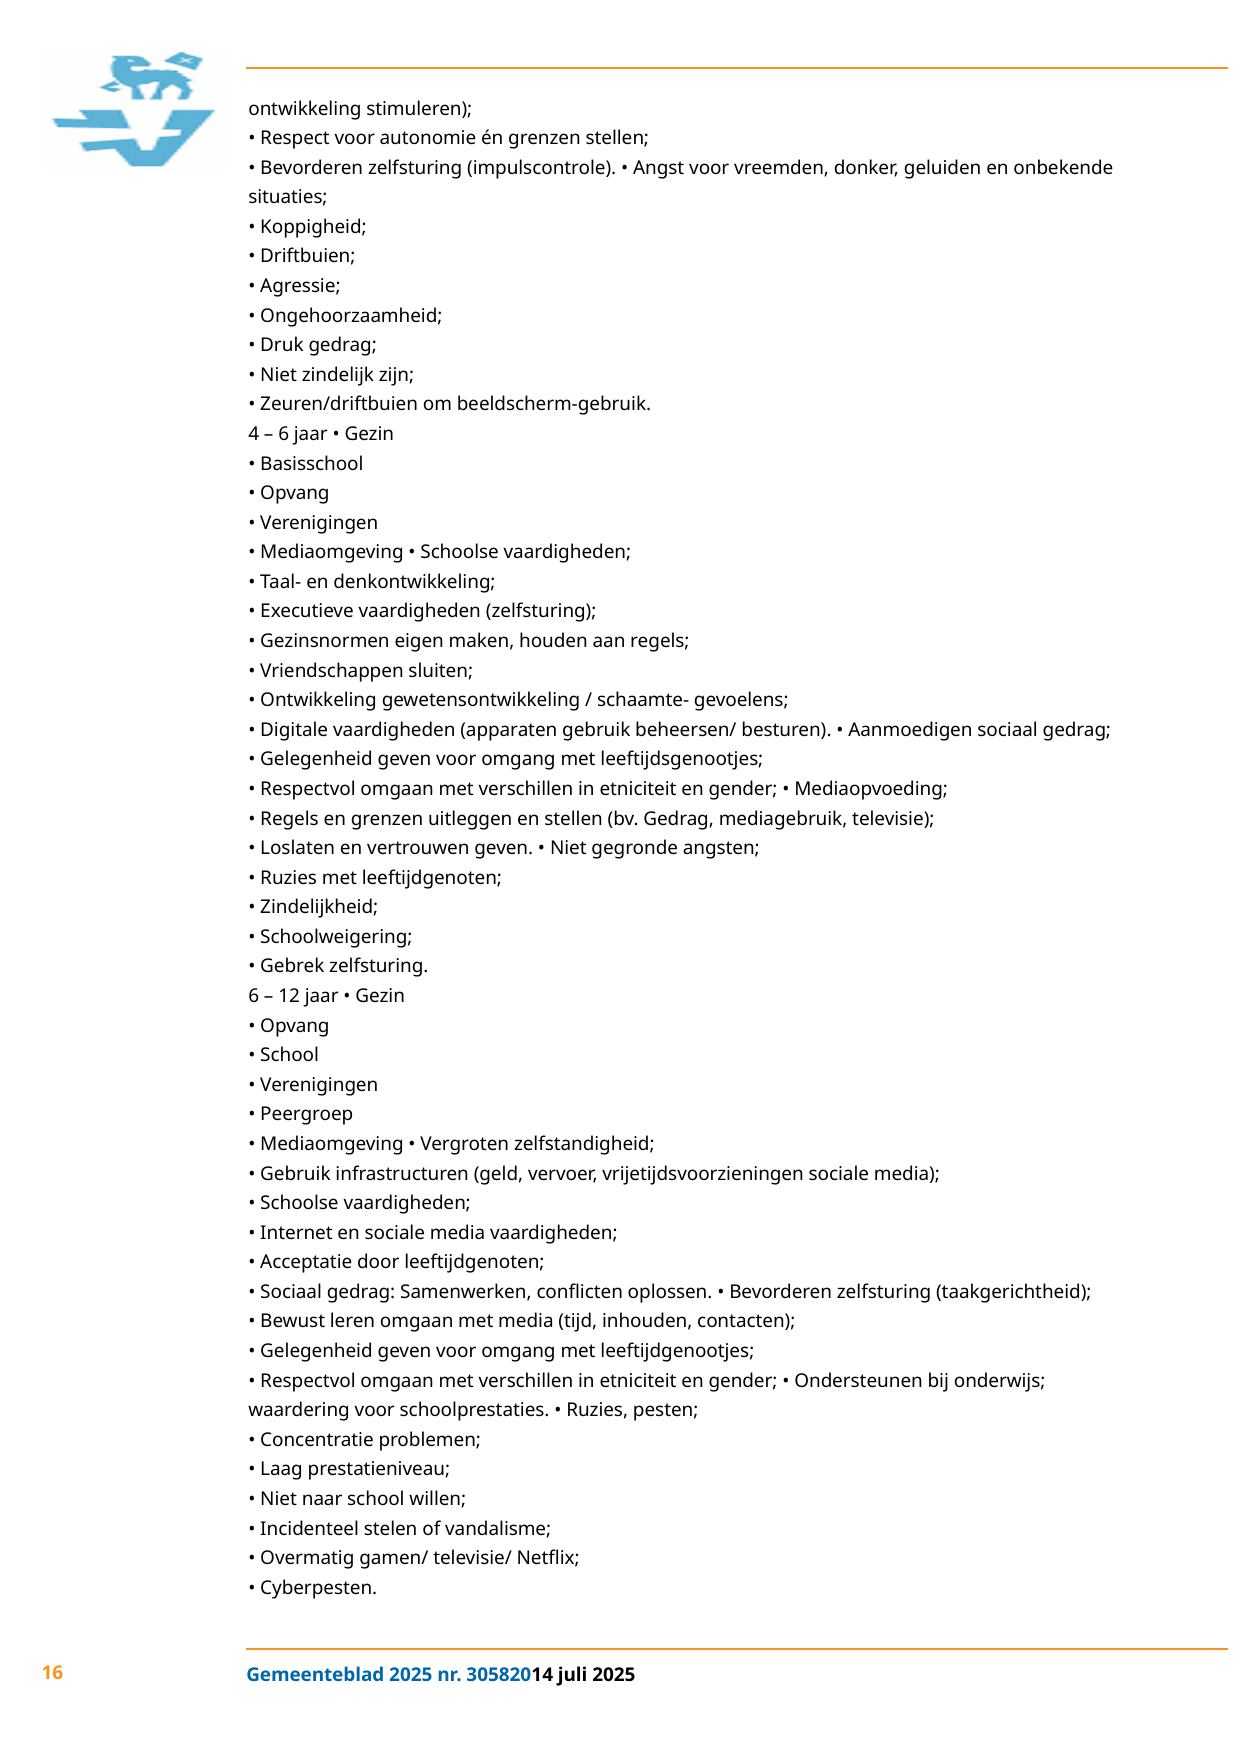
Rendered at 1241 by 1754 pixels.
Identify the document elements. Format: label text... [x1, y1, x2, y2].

text • Cyberpesten. [248, 1574, 1152, 1600]
text • Opvang [248, 1012, 1152, 1038]
text • Vriendschappen sluiten; [248, 657, 1152, 683]
text • Taal- en denkontwikkeling; [248, 568, 1152, 594]
text • Basisschool [248, 450, 1152, 476]
text • Peergroep [248, 1101, 1152, 1126]
text 4 – 6 jaar • Gezin [248, 420, 1152, 446]
text • Mediaomgeving • Vergroten zelfstandigheid; [248, 1130, 1152, 1156]
text • Laag prestatieniveau; [248, 1456, 1152, 1481]
text • Ontwikkeling gewetensontwikkeling / schaamte- gevoelens; [248, 686, 1152, 712]
text • School [248, 1041, 1152, 1067]
text • Incidenteel stelen of vandalisme; [248, 1515, 1152, 1541]
text • Niet zindelijk zijn; [248, 361, 1152, 387]
text • Concentratie problemen; [248, 1426, 1152, 1452]
text • Mediaomgeving • Schoolse vaardigheden; [248, 538, 1152, 564]
text • Sociaal gedrag: Samenwerken, conflicten oplossen. • Bevorderen zelfsturing (taakgerichtheid); [248, 1278, 1152, 1304]
text • Driftbuien; [248, 243, 1152, 268]
text • Gelegenheid geven voor omgang met leeftijdgenootjes; [248, 1337, 1152, 1363]
text • Gelegenheid geven voor omgang met leeftijdsgenootjes; [248, 746, 1152, 771]
text • Bevorderen zelfsturing (impulscontrole). • Angst voor vreemden, donker, geluiden en onbekende situaties; [248, 154, 1152, 209]
text • Verenigingen [248, 509, 1152, 535]
text • Digitale vaardigheden (apparaten gebruik beheersen/ besturen). • Aanmoedigen sociaal gedrag; [248, 716, 1152, 742]
text • Verenigingen [248, 1071, 1152, 1097]
text • Schoolse vaardigheden; [248, 1189, 1152, 1215]
text • Loslaten en vertrouwen geven. • Niet gegronde angsten; [248, 834, 1152, 860]
text • Respectvol omgaan met verschillen in etniciteit en gender; • Mediaopvoeding; [248, 775, 1152, 801]
text • Ongehoorzaamheid; [248, 302, 1152, 328]
text • Overmatig gamen/ televisie/ Netflix; [248, 1544, 1152, 1570]
text • Gebrek zelfsturing. [248, 953, 1152, 978]
text ontwikkeling stimuleren); [248, 95, 1152, 121]
text • Respectvol omgaan met verschillen in etniciteit en gender; • Ondersteunen bij onderwijs; waardering voor schoolprestaties. • Ruzies, pesten; [248, 1367, 1152, 1422]
text • Koppigheid; [248, 213, 1152, 239]
text • Gebruik infrastructuren (geld, vervoer, vrijetijdsvoorzieningen sociale media); [248, 1160, 1152, 1186]
text • Schoolweigering; [248, 923, 1152, 949]
text • Respect voor autonomie én grenzen stellen; [248, 124, 1152, 150]
text • Zindelijkheid; [248, 893, 1152, 919]
picture [41, 47, 231, 172]
text • Druk gedrag; [248, 331, 1152, 357]
text • Niet naar school willen; [248, 1485, 1152, 1511]
text • Executieve vaardigheden (zelfsturing); [248, 598, 1152, 623]
text • Agressie; [248, 272, 1152, 298]
text • Bewust leren omgaan met media (tijd, inhouden, contacten); [248, 1308, 1152, 1333]
text • Opvang [248, 479, 1152, 505]
text • Ruzies met leeftijdgenoten; [248, 864, 1152, 890]
text • Zeuren/driftbuien om beeldscherm-gebruik. [248, 391, 1152, 416]
text • Gezinsnormen eigen maken, houden aan regels; [248, 627, 1152, 653]
text • Internet en sociale media vaardigheden; [248, 1219, 1152, 1245]
text • Regels en grenzen uitleggen en stellen (bv. Gedrag, mediagebruik, televisie); [248, 805, 1152, 831]
text • Acceptatie door leeftijdgenoten; [248, 1248, 1152, 1274]
text 6 – 12 jaar • Gezin [248, 982, 1152, 1008]
